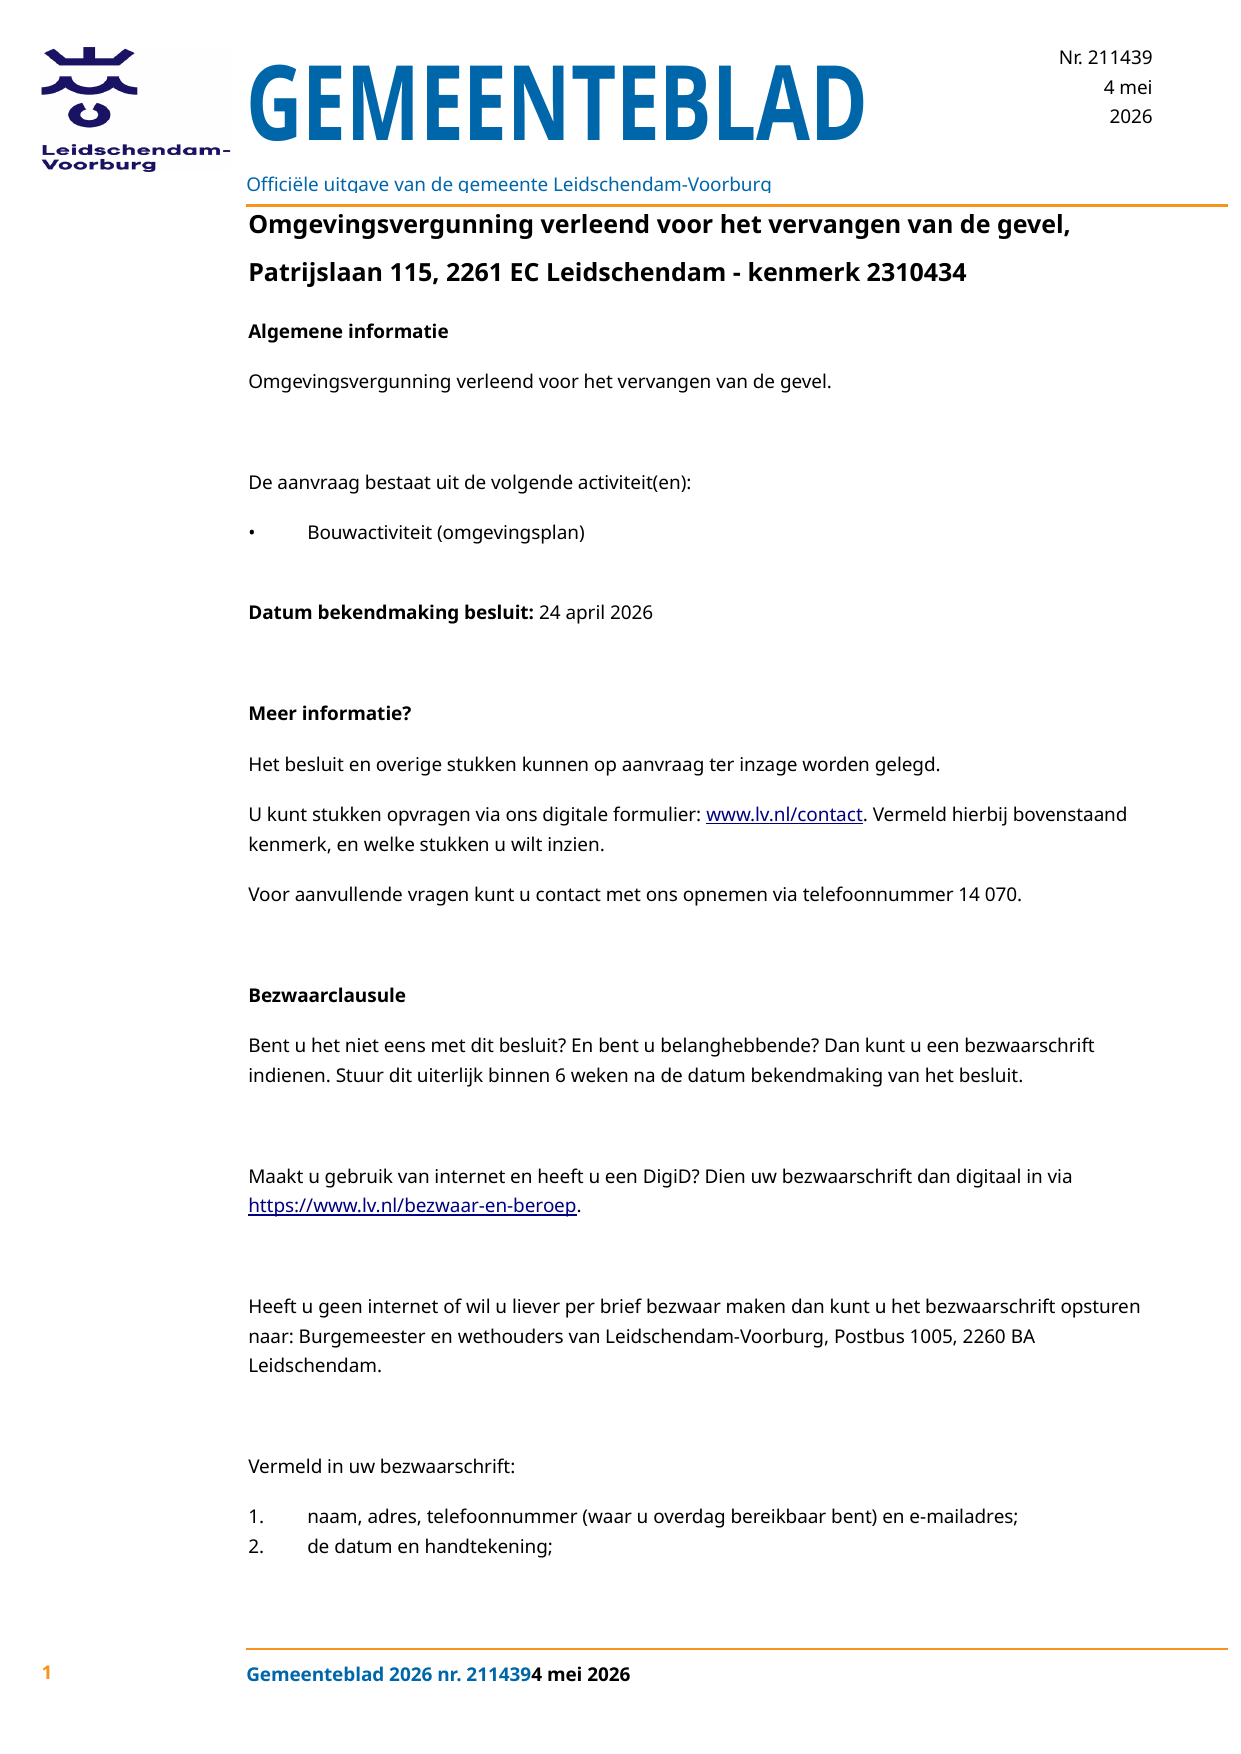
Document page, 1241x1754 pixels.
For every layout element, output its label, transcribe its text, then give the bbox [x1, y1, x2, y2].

text Heeft u geen internet of wil u liever per brief bezwaar maken dan kunt u het bezwaarschrift opsturen naar: Burgemeester en wethouders van Leidschendam-Voorburg, Postbus 1005, 2260 BA Leidschendam. [248, 1293, 1152, 1378]
list de datum en handtekening; [248, 1533, 1152, 1559]
text Bent u het niet eens met dit besluit? En bent u belanghebbende? Dan kunt u een bezwaarschrift indienen. Stuur dit uiterlijk binnen 6 weken na de datum bekendmaking van het besluit. [248, 1032, 1152, 1088]
text Vermeld in uw bezwaarschrift: [248, 1453, 1152, 1479]
text Maakt u gebruik van internet en heeft u een DigiD? Dien uw bezwaarschrift dan digitaal in via https://www.lv.nl/bezwaar-en-beroep. [248, 1163, 1152, 1218]
text Omgevingsvergunning verleend voor het vervangen van de gevel, Patrijslaan 115, 2261 EC Leidschendam - kenmerk 2310434 [248, 207, 1152, 288]
text Datum bekendmaking besluit: 24 april 2026 [248, 599, 1152, 625]
text Meer informatie? [248, 700, 1152, 726]
text Voor aanvullende vragen kunt u contact met ons opnemen via telefoonnummer 14 070. [248, 881, 1152, 907]
text De aanvraag bestaat uit de volgende activiteit(en): [248, 469, 1152, 495]
text Omgevingsvergunning verleend voor het vervangen van de gevel. [248, 368, 1152, 394]
picture [41, 47, 231, 172]
text Bezwaarclausule [248, 982, 1152, 1008]
text Algemene informatie [248, 318, 1152, 344]
text U kunt stukken opvragen via ons digitale formulier: www.lv.nl/contact. Vermeld hierbij bovenstaand kenmerk, en welke stukken u wilt inzien. [248, 801, 1152, 857]
text Het besluit en overige stukken kunnen op aanvraag ter inzage worden gelegd. [248, 751, 1152, 777]
list naam, adres, telefoonnummer (waar u overdag bereikbaar bent) en e-mailadres; [248, 1504, 1152, 1529]
list Bouwactiviteit (omgevingsplan) [248, 519, 1152, 545]
